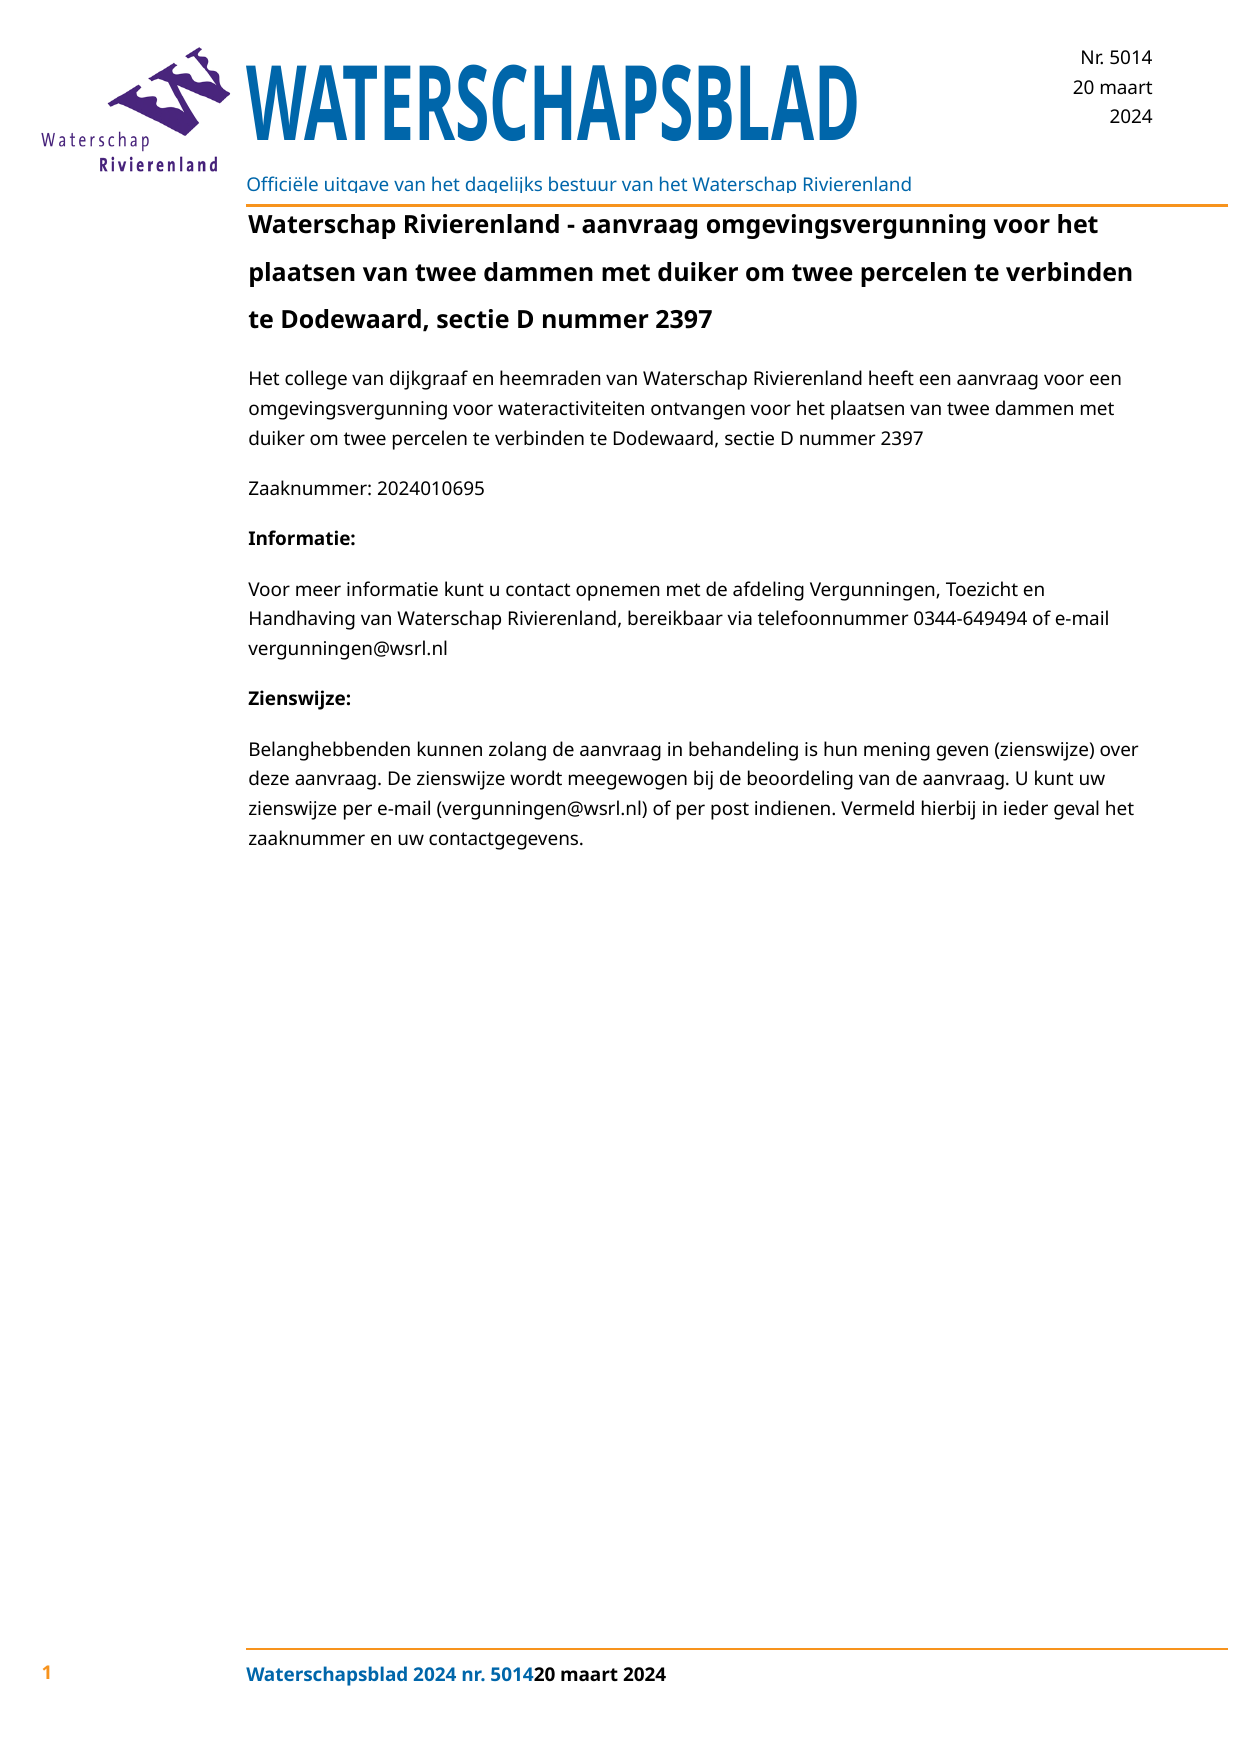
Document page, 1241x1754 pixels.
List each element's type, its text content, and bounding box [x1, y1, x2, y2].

picture [41, 47, 231, 172]
text Informatie: [248, 526, 1152, 551]
text Waterschap Rivierenland - aanvraag omgevingsvergunning voor het plaatsen van twee dammen met duiker om twee percelen te verbinden te Dodewaard, sectie D nummer 2397 [248, 207, 1152, 336]
text Zaaknummer: 2024010695 [248, 475, 1152, 501]
text Voor meer informatie kunt u contact opnemen met de afdeling Vergunningen, Toezicht en Handhaving van Waterschap Rivierenland, bereikbaar via telefoonnummer 0344-649494 of e-mail vergunningen@wsrl.nl [248, 576, 1152, 661]
text Zienswijze: [248, 686, 1152, 711]
text Belanghebbenden kunnen zolang de aanvraag in behandeling is hun mening geven (zienswijze) over deze aanvraag. De zienswijze wordt meegewogen bij de beoordeling van de aanvraag. U kunt uw zienswijze per e-mail (vergunningen@wsrl.nl) of per post indienen. Vermeld hierbij in ieder geval het zaaknummer en uw contactgegevens. [248, 736, 1152, 850]
text Het college van dijkgraaf en heemraden van Waterschap Rivierenland heeft een aanvraag voor een omgevingsvergunning voor wateractiviteiten ontvangen voor het plaatsen van twee dammen met duiker om twee percelen te verbinden te Dodewaard, sectie D nummer 2397 [248, 366, 1152, 450]
